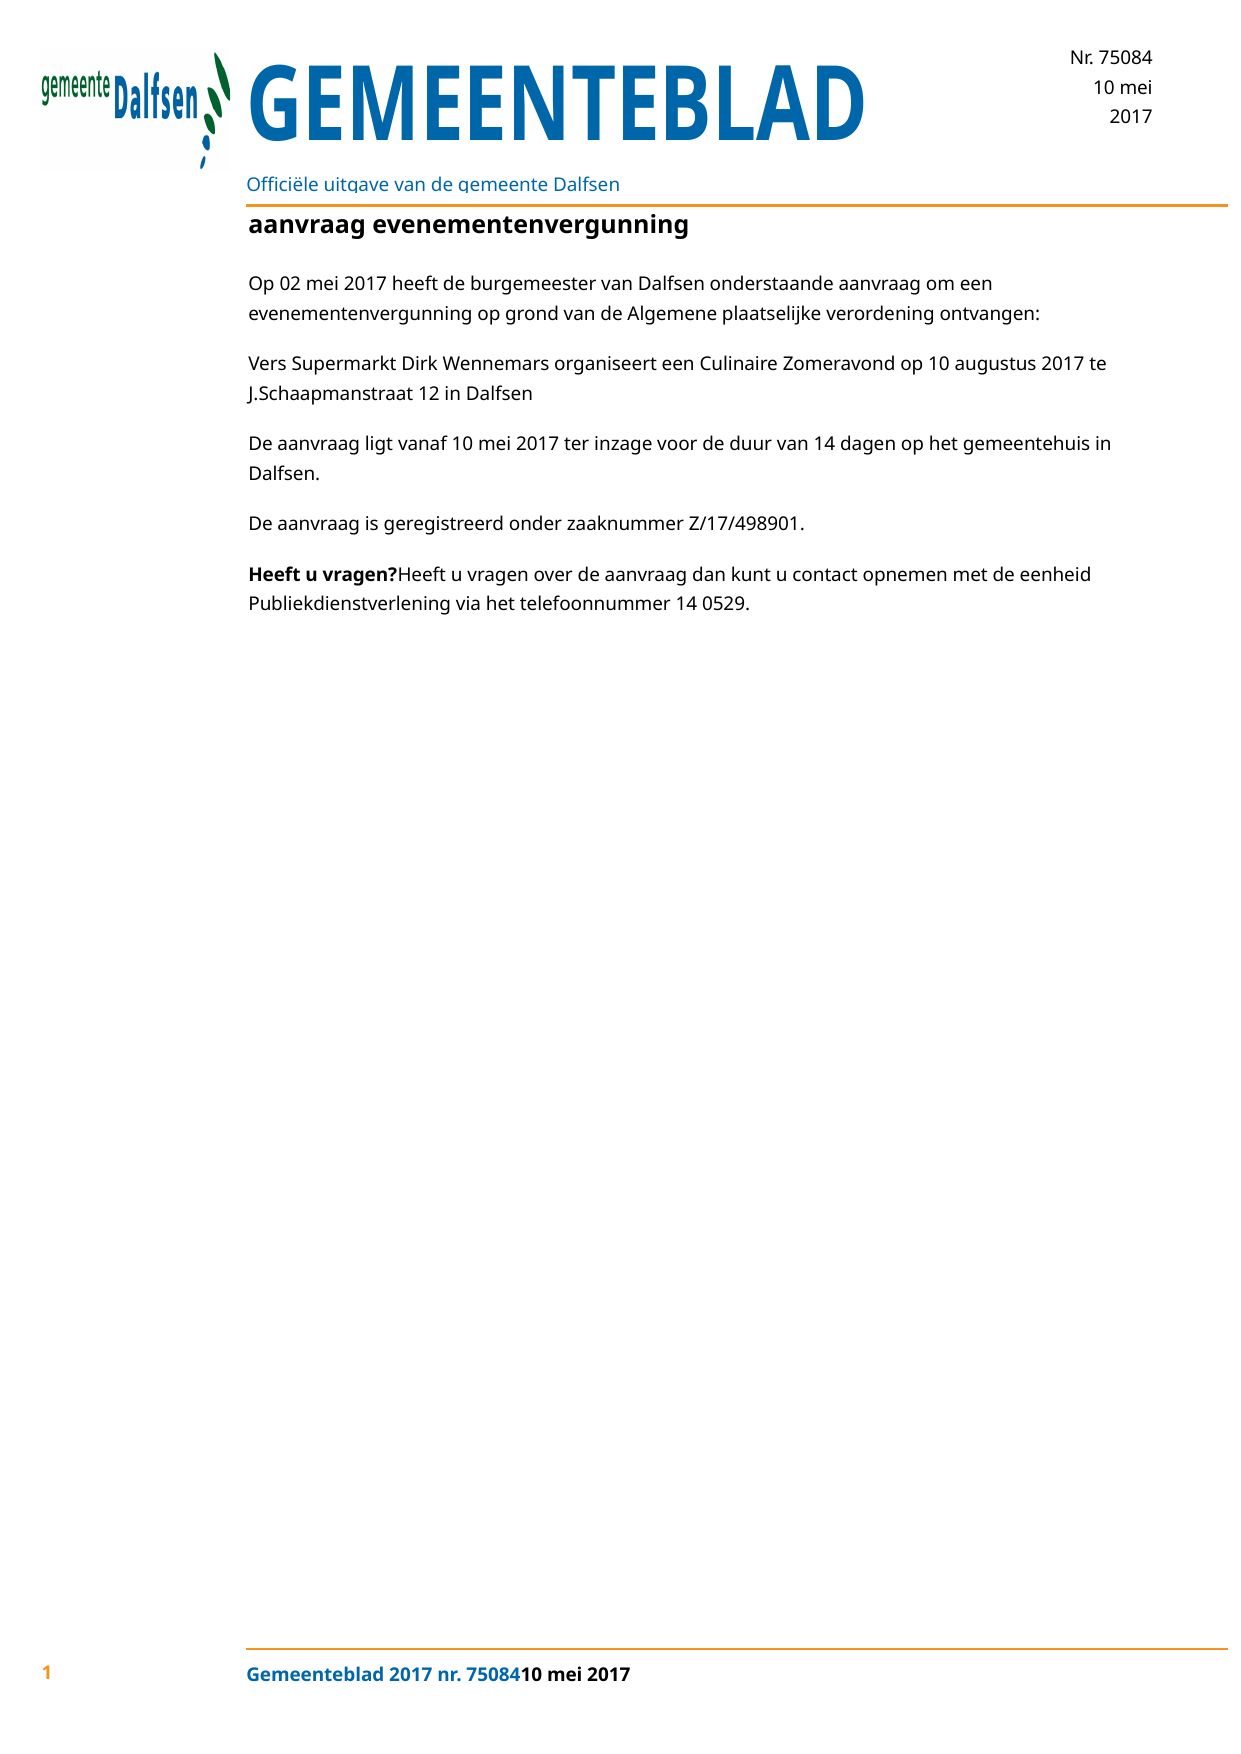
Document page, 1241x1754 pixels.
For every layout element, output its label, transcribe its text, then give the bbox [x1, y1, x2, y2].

picture [41, 47, 231, 172]
text Op 02 mei 2017 heeft de burgemeester van Dalfsen onderstaande aanvraag om een evenementenvergunning op grond van de Algemene plaatselijke verordening ontvangen: [248, 270, 1152, 326]
text De aanvraag ligt vanaf 10 mei 2017 ter inzage voor de duur van 14 dagen op het gemeentehuis in Dalfsen. [248, 430, 1152, 486]
text aanvraag evenementenvergunning [248, 207, 1152, 241]
text Heeft u vragen?Heeft u vragen over de aanvraag dan kunt u contact opnemen met de eenheid Publiekdienstverlening via het telefoonnummer 14 0529. [248, 561, 1152, 616]
text Vers Supermarkt Dirk Wennemars organiseert een Culinaire Zomeravond op 10 augustus 2017 te J.Schaapmanstraat 12 in Dalfsen [248, 350, 1152, 406]
text De aanvraag is geregistreerd onder zaaknummer Z/17/498901. [248, 510, 1152, 536]
